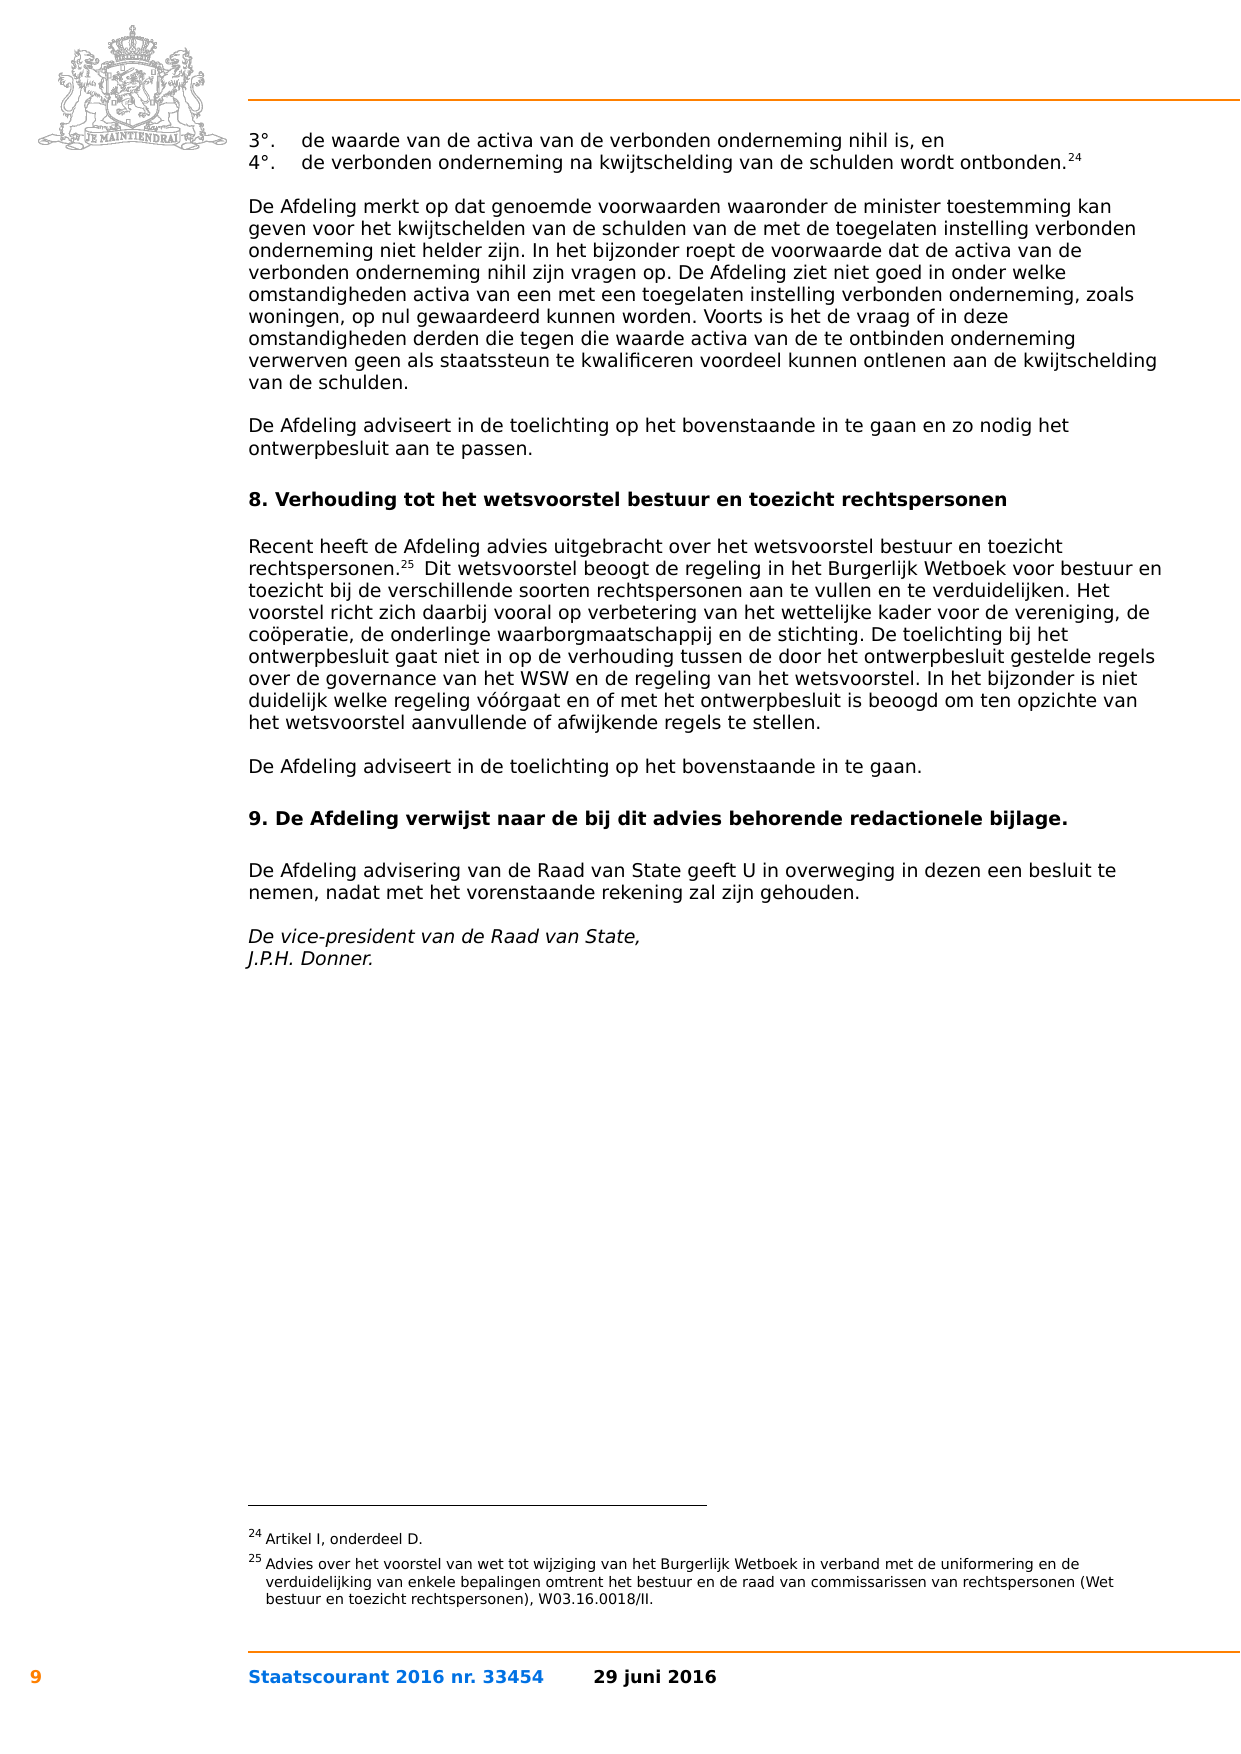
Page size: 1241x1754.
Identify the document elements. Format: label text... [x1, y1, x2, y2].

text De Afdeling adviseert in de toelichting op het bovenstaande in te gaan en zo nodig het ontwerpbesluit aan te passen. [248, 415, 1163, 459]
text De Afdeling merkt op dat genoemde voorwaarden waaronder de minister toestemming kan geven voor het kwijtschelden van de schulden van de met de toegelaten instelling verbonden onderneming niet helder zijn. In het bijzonder roept de voorwaarde dat de activa van de verbonden onderneming nihil zijn vragen op. De Afdeling ziet niet goed in onder welke omstandigheden activa van een met een toegelaten instelling verbonden onderneming, zoals woningen, op nul gewaardeerd kunnen worden. Voorts is het de vraag of in deze omstandigheden derden die tegen die waarde activa van de te ontbinden onderneming verwerven geen als staatssteun te kwalificeren voordeel kunnen ontlenen aan de kwijtschelding van de schulden. [248, 196, 1163, 393]
text De Afdeling adviseert in de toelichting op het bovenstaande in te gaan. [248, 756, 1163, 778]
text De Afdeling advisering van de Raad van State geeft U in overweging in dezen een besluit te nemen, nadat met het vorenstaande rekening zal zijn gehouden. [248, 860, 1163, 904]
text Artikel I, onderdeel D. [248, 1527, 1163, 1549]
subtitle 8. Verhouding tot het wetsvoorstel bestuur en toezicht rechtspersonen [248, 489, 1163, 511]
text 4°. de verbonden onderneming na kwijtschelding van de schulden wordt ontbonden. [248, 152, 1163, 174]
text Recent heeft de Afdeling advies uitgebracht over het wetsvoorstel bestuur en toezicht rechtspersonen. Dit wetsvoorstel beoogt de regeling in het Burgerlijk Wetboek voor bestuur en toezicht bij de verschillende soorten rechtspersonen aan te vullen en te verduidelijken. Het voorstel richt zich daarbij vooral op verbetering van het wettelijke kader voor de vereniging, de coöperatie, de onderlinge waarborgmaatschappij en de stichting. De toelichting bij het ontwerpbesluit gaat niet in op de verhouding tussen de door het ontwerpbesluit gestelde regels over de governance van het WSW en de regeling van het wetsvoorstel. In het bijzonder is niet duidelijk welke regeling vóórgaat en of met het ontwerpbesluit is beoogd om ten opzichte van het wetsvoorstel aanvullende of afwijkende regels te stellen. [248, 536, 1163, 734]
text De vice-president van de Raad van State, J.P.H. Donner. [248, 926, 1163, 970]
text 3°. de waarde van de activa van de verbonden onderneming nihil is, en [248, 130, 1163, 152]
text Advies over het voorstel van wet tot wijziging van het Burgerlijk Wetboek in verband met de uniformering en de verduidelijking van enkele bepalingen omtrent het bestuur en de raad van commissarissen van rechtspersonen (Wet bestuur en toezicht rechtspersonen), W03.16.0018/II. [248, 1552, 1163, 1608]
picture [38, 25, 227, 150]
subtitle 9. De Afdeling verwijst naar de bij dit advies behorende redactionele bijlage. [248, 808, 1163, 830]
